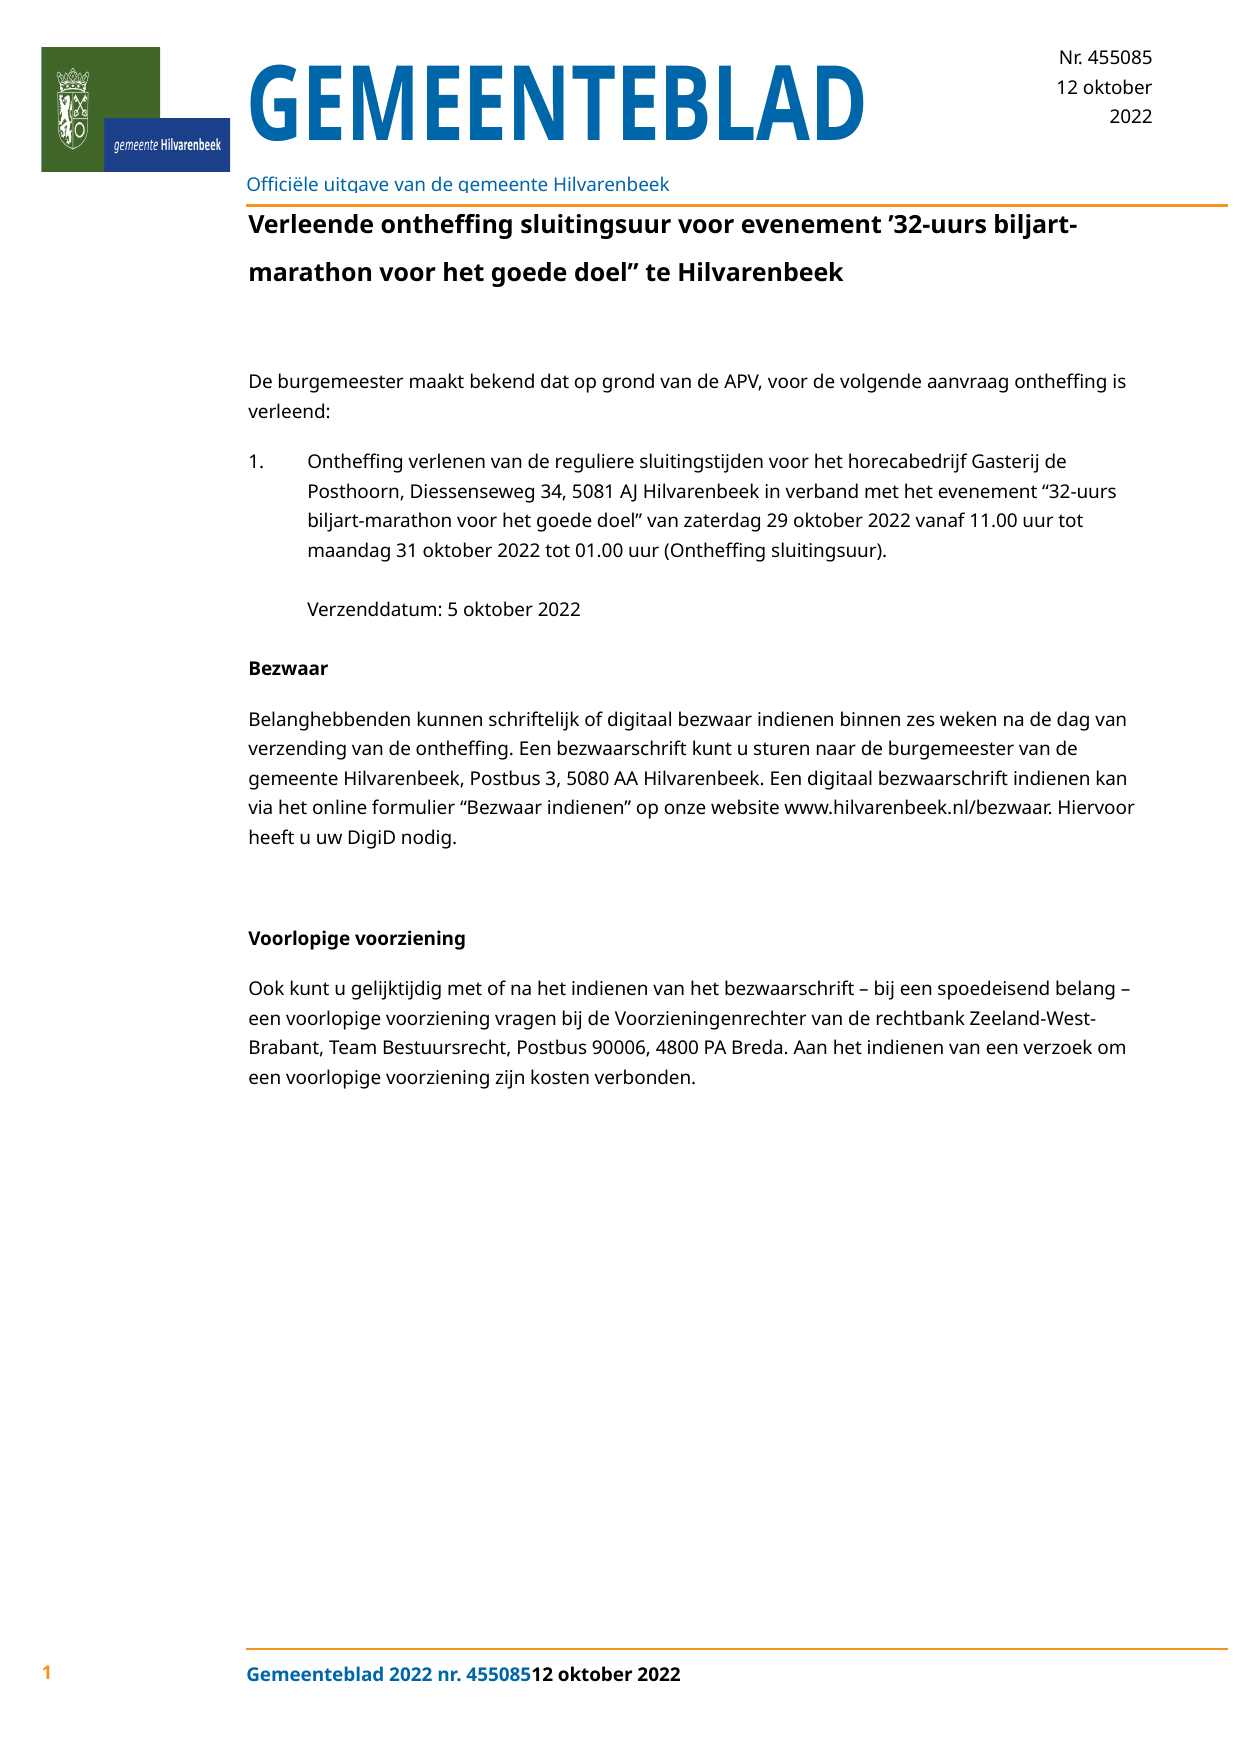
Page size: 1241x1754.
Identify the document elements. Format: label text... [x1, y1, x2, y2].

text De burgemeester maakt bekend dat op grond van de APV, voor de volgende aanvraag ontheffing is verleend: [248, 368, 1152, 424]
text Voorlopige voorziening [248, 925, 1152, 951]
list Verzenddatum: 5 oktober 2022 [248, 596, 1152, 622]
list Ontheffing verlenen van de reguliere sluitingstijden voor het horecabedrijf Gasterij de Posthoorn, Diessenseweg 34, 5081 AJ Hilvarenbeek in verband met het evenement “32-uurs biljart-marathon voor het goede doel” van zaterdag 29 oktober 2022 vanaf 11.00 uur tot maandag 31 oktober 2022 tot 01.00 uur (Ontheffing sluitingsuur). [248, 448, 1152, 563]
picture [41, 47, 231, 172]
text Bezwaar [248, 655, 1152, 681]
text Ook kunt u gelijktijdig met of na het indienen van het bezwaarschrift – bij een spoedeisend belang – een voorlopige voorziening vragen bij de Voorzieningenrechter van de rechtbank Zeeland-West-Brabant, Team Bestuursrecht, Postbus 90006, 4800 PA Breda. Aan het indienen van een verzoek om een voorlopige voorziening zijn kosten verbonden. [248, 975, 1152, 1090]
text Belanghebbenden kunnen schriftelijk of digitaal bezwaar indienen binnen zes weken na de dag van verzending van de ontheffing. Een bezwaarschrift kunt u sturen naar de burgemeester van de gemeente Hilvarenbeek, Postbus 3, 5080 AA Hilvarenbeek. Een digitaal bezwaarschrift indienen kan via het online formulier “Bezwaar indienen” op onze website www.hilvarenbeek.nl/bezwaar. Hiervoor heeft u uw DigiD nodig. [248, 706, 1152, 850]
text Verleende ontheffing sluitingsuur voor evenement ’32-uurs biljart-marathon voor het goede doel” te Hilvarenbeek [248, 207, 1152, 288]
